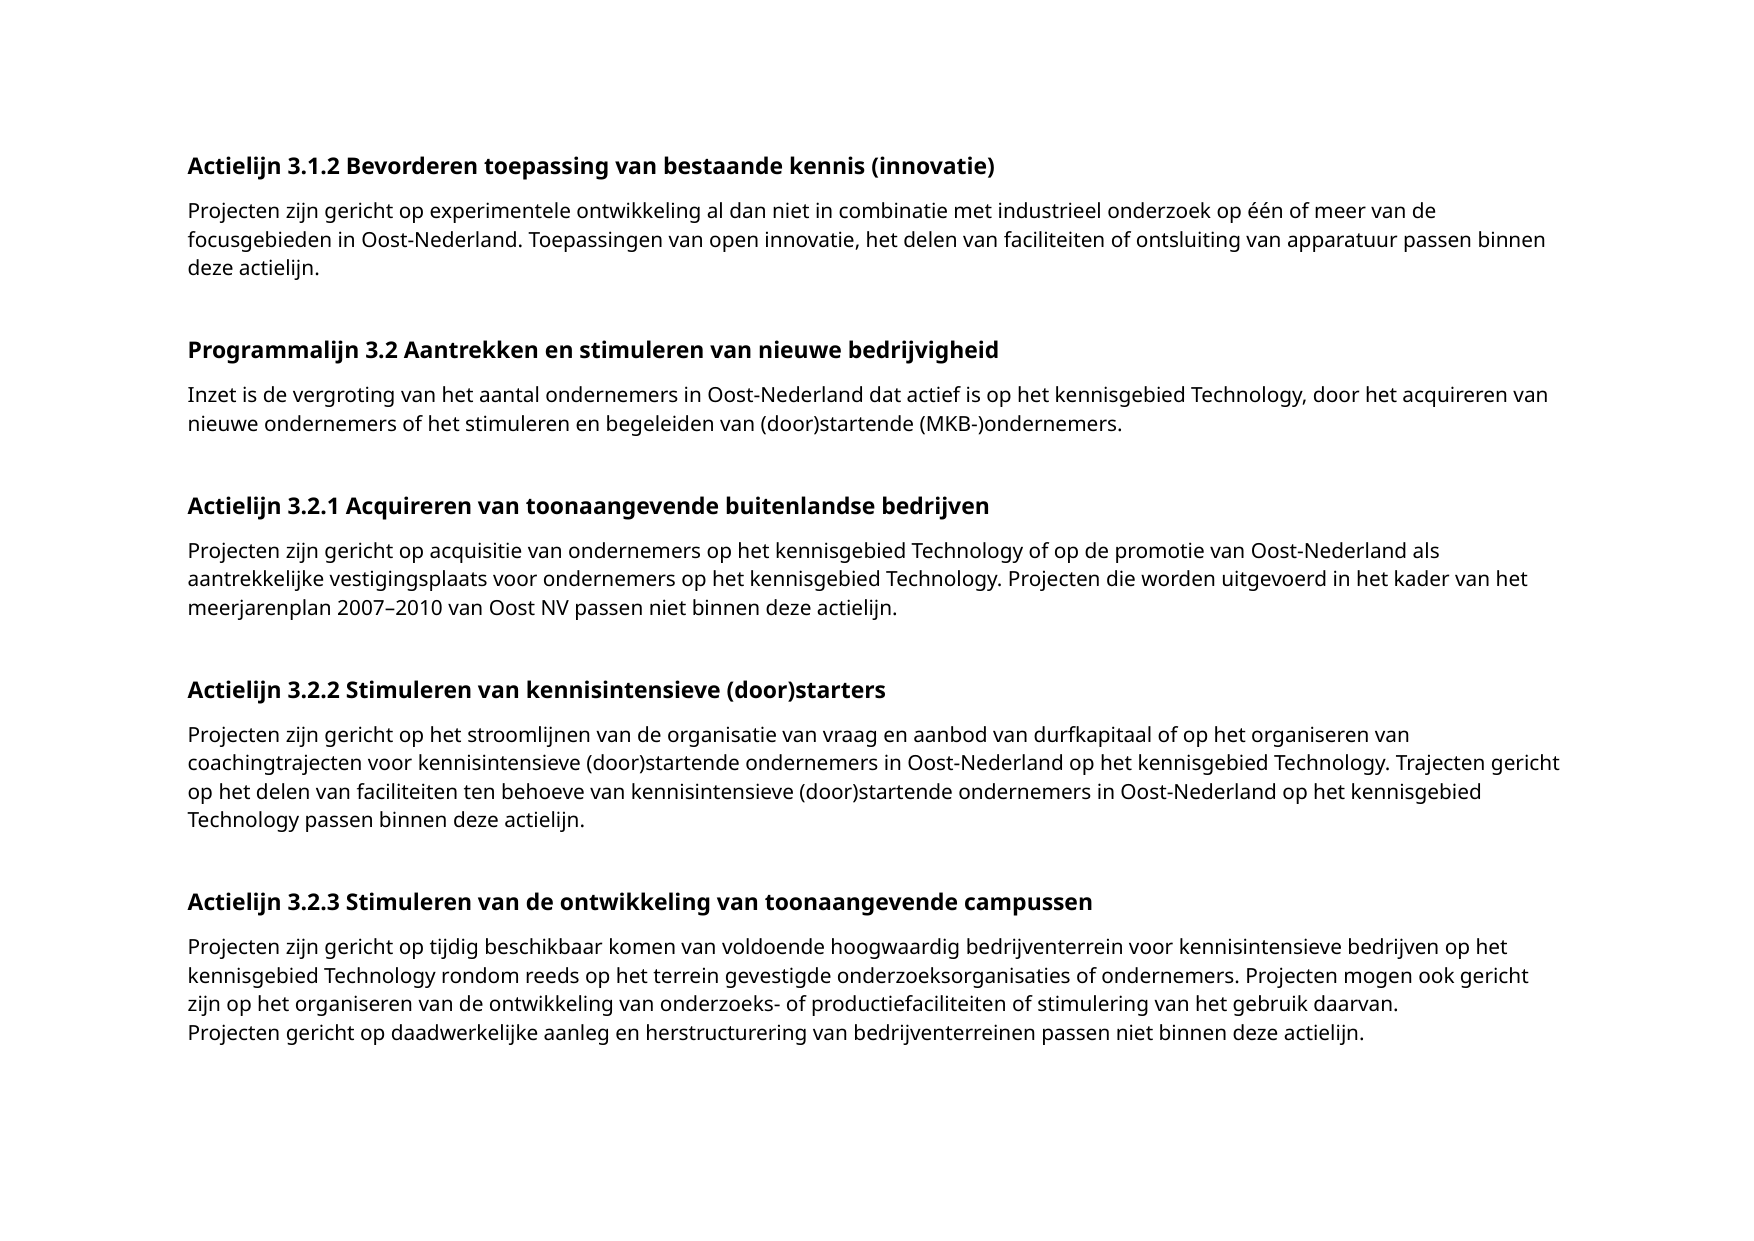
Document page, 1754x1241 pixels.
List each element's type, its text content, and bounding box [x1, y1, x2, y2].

subtitle Actielijn 3.2.3 Stimuleren van de ontwikkeling van toonaangevende campussen [187, 886, 1566, 917]
text Projecten zijn gericht op het stroomlijnen van de organisatie van vraag en aanbod van durfkapitaal of op het organiseren van coachingtrajecten voor kennisintensieve (door)startende ondernemers in Oost-Nederland op het kennisgebied Technology. Trajecten gericht op het delen van faciliteiten ten behoeve van kennisintensieve (door)startende ondernemers in Oost-Nederland op het kennisgebied Technology passen binnen deze actielijn. [187, 720, 1566, 834]
subtitle Actielijn 3.2.1 Acquireren van toonaangevende buitenlandse bedrijven [187, 490, 1566, 521]
text Projecten zijn gericht op acquisitie van ondernemers op het kennisgebied Technology of op de promotie van Oost-Nederland als aantrekkelijke vestigingsplaats voor ondernemers op het kennisgebied Technology. Projecten die worden uitgevoerd in het kader van het meerjarenplan 2007–2010 van Oost NV passen niet binnen deze actielijn. [187, 536, 1566, 621]
text Inzet is de vergroting van het aantal ondernemers in Oost-Nederland dat actief is op het kennisgebied Technology, door het acquireren van nieuwe ondernemers of het stimuleren en begeleiden van (door)startende (MKB-)ondernemers. [187, 380, 1566, 437]
text Projecten zijn gericht op tijdig beschikbaar komen van voldoende hoogwaardig bedrijventerrein voor kennisintensieve bedrijven op het kennisgebied Technology rondom reeds op het terrein gevestigde onderzoeksorganisaties of ondernemers. Projecten mogen ook gericht zijn op het organiseren van de ontwikkeling van onderzoeks- of productiefaciliteiten of stimulering van het gebruik daarvan. [187, 932, 1566, 1018]
text Projecten gericht op daadwerkelijke aanleg en herstructurering van bedrijventerreinen passen niet binnen deze actielijn. [187, 1018, 1566, 1046]
text Projecten zijn gericht op experimentele ontwikkeling al dan niet in combinatie met industrieel onderzoek op één of meer van de focusgebieden in Oost-Nederland. Toepassingen van open innovatie, het delen van faciliteiten of ontsluiting van apparatuur passen binnen deze actielijn. [187, 196, 1566, 282]
subtitle Actielijn 3.2.2 Stimuleren van kennisintensieve (door)starters [187, 674, 1566, 705]
subtitle Actielijn 3.1.2 Bevorderen toepassing van bestaande kennis (innovatie) [187, 150, 1566, 181]
subtitle Programmalijn 3.2 Aantrekken en stimuleren van nieuwe bedrijvigheid [187, 334, 1566, 365]
